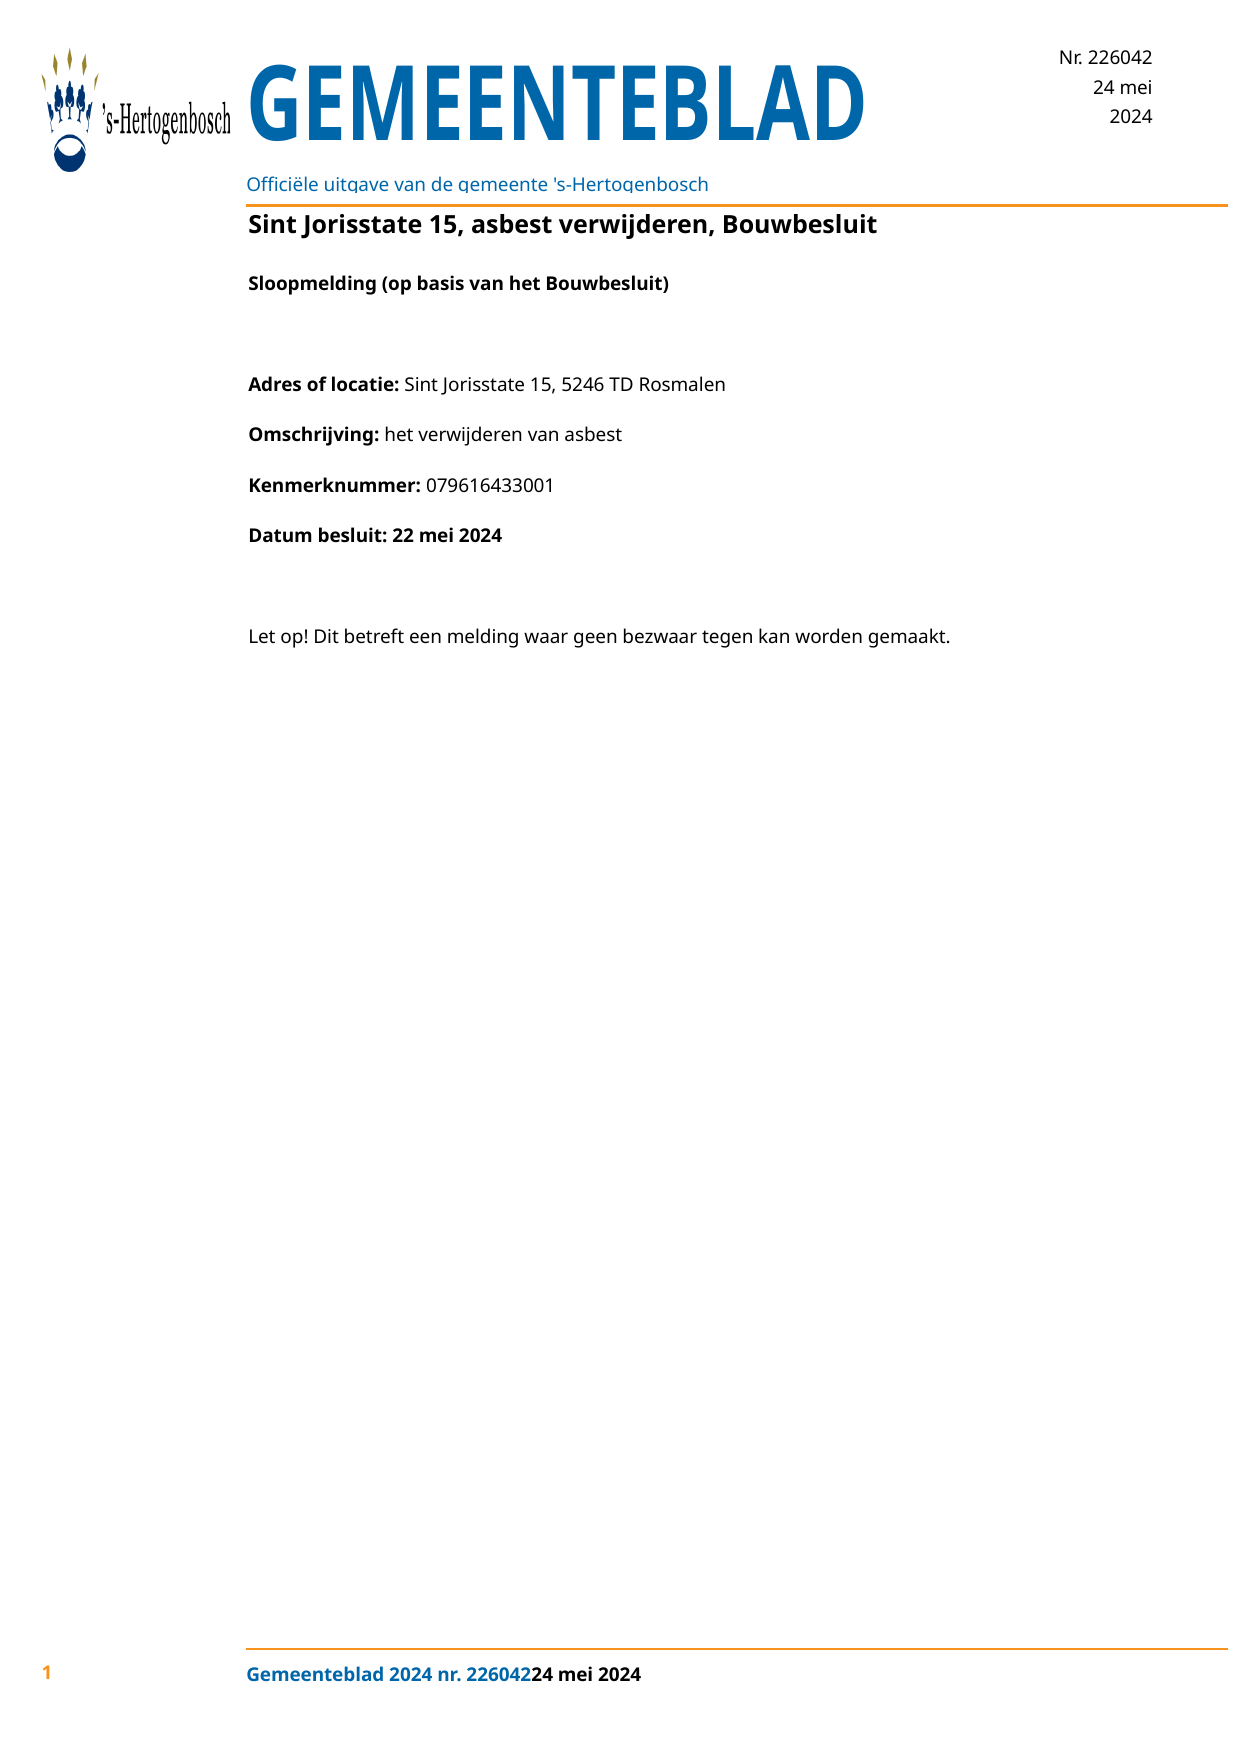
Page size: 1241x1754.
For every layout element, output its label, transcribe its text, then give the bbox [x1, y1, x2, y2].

text Sint Jorisstate 15, asbest verwijderen, Bouwbesluit [248, 207, 1152, 241]
text Sloopmelding (op basis van het Bouwbesluit) [248, 270, 1152, 296]
text Kenmerknummer: 079616433001 [248, 472, 1152, 498]
text Omschrijving: het verwijderen van asbest [248, 422, 1152, 447]
text Let op! Dit betreft een melding waar geen bezwaar tegen kan worden gemaakt. [248, 623, 1152, 649]
picture [41, 47, 231, 172]
text Datum besluit: 22 mei 2024 [248, 522, 1152, 548]
text Adres of locatie: Sint Jorisstate 15, 5246 TD Rosmalen [248, 371, 1152, 397]
